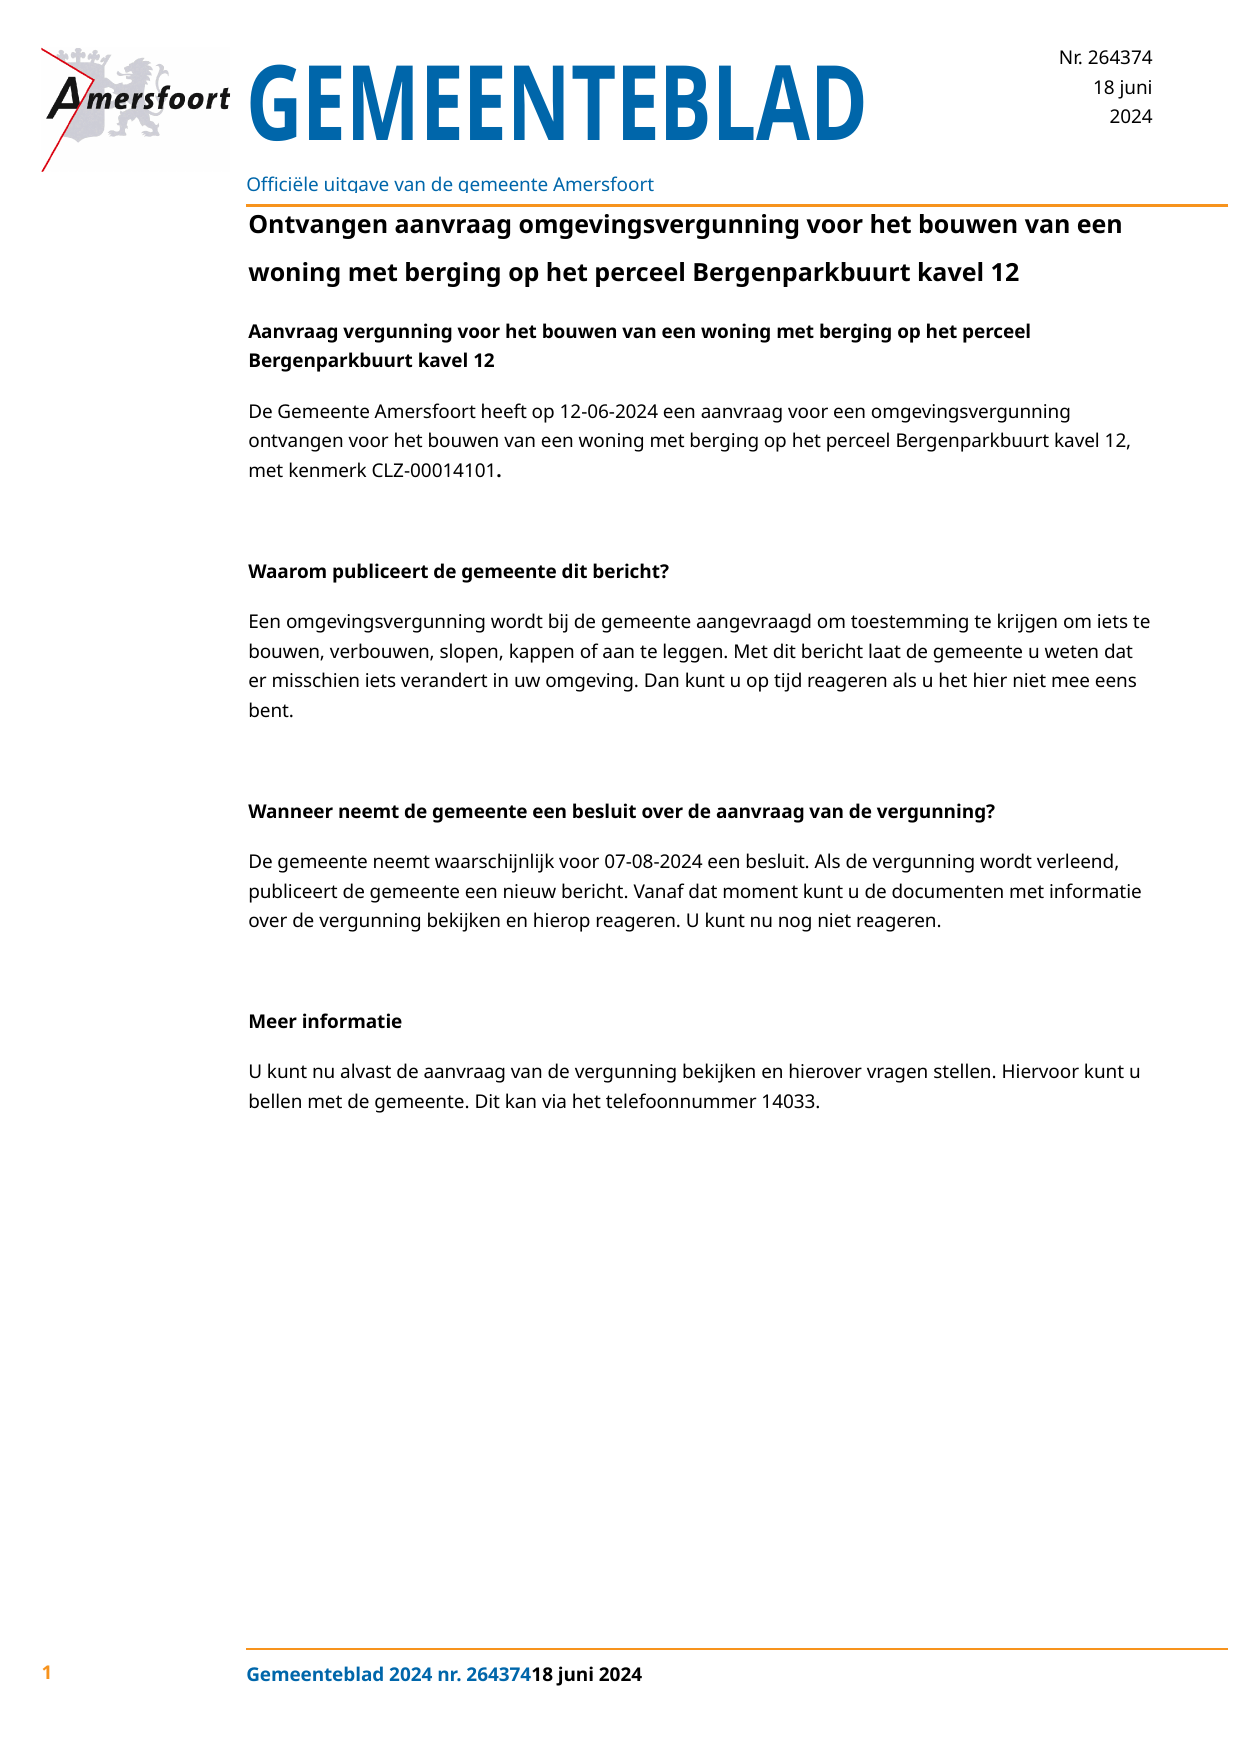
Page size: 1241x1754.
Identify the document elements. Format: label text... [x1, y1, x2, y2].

text U kunt nu alvast de aanvraag van de vergunning bekijken en hierover vragen stellen. Hiervoor kunt u bellen met de gemeente. Dit kan via het telefoonnummer 14033. [248, 1059, 1152, 1114]
picture [41, 47, 231, 172]
text Meer informatie [248, 1008, 1152, 1034]
text Aanvraag vergunning voor het bouwen van een woning met berging op het perceel Bergenparkbuurt kavel 12 [248, 318, 1152, 373]
text Wanneer neemt de gemeente een besluit over de aanvraag van de vergunning? [248, 798, 1152, 824]
text Waarom publiceert de gemeente dit bericht? [248, 558, 1152, 584]
text Een omgevingsvergunning wordt bij de gemeente aangevraagd om toestemming te krijgen om iets te bouwen, verbouwen, slopen, kappen of aan te leggen. Met dit bericht laat de gemeente u weten dat er misschien iets verandert in uw omgeving. Dan kunt u op tijd reageren als u het hier niet mee eens bent. [248, 608, 1152, 723]
text Ontvangen aanvraag omgevingsvergunning voor het bouwen van een woning met berging op het perceel Bergenparkbuurt kavel 12 [248, 207, 1152, 288]
text De Gemeente Amersfoort heeft op 12-06-2024 een aanvraag voor een omgevingsvergunning ontvangen voor het bouwen van een woning met berging op het perceel Bergenparkbuurt kavel 12, met kenmerk CLZ-00014101. [248, 398, 1152, 483]
text De gemeente neemt waarschijnlijk voor 07-08-2024 een besluit. Als de vergunning wordt verleend, publiceert de gemeente een nieuw bericht. Vanaf dat moment kunt u de documenten met informatie over de vergunning bekijken en hierop reageren. U kunt nu nog niet reageren. [248, 848, 1152, 933]
